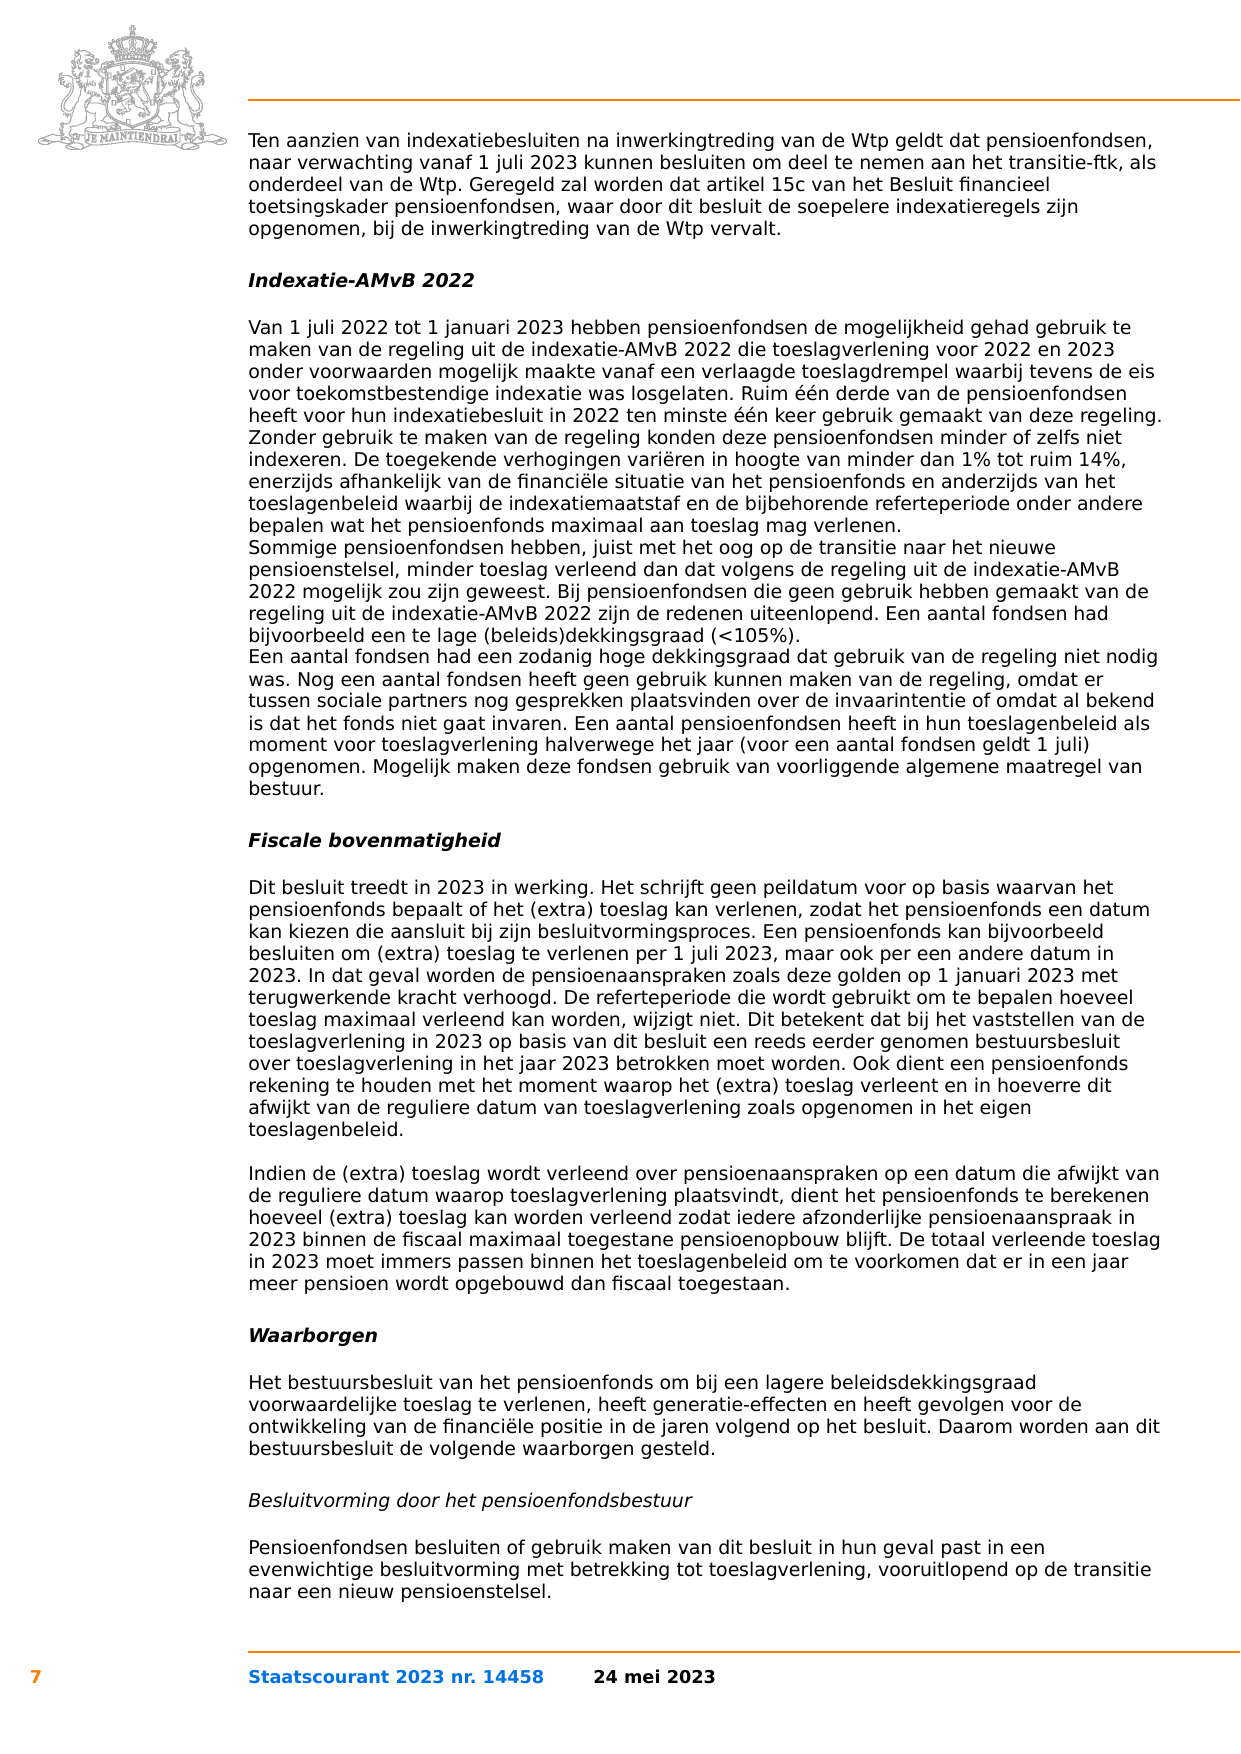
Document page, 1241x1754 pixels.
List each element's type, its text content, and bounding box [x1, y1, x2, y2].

text Indien de (extra) toeslag wordt verleend over pensioenaanspraken op een datum die afwijkt van de reguliere datum waarop toeslagverlening plaatsvindt, dient het pensioenfonds te berekenen hoeveel (extra) toeslag kan worden verleend zodat iedere afzonderlijke pensioenaanspraak in 2023 binnen de fiscaal maximaal toegestane pensioenopbouw blijft. De totaal verleende toeslag in 2023 moet immers passen binnen het toeslagenbeleid om te voorkomen dat er in een jaar meer pensioen wordt opgebouwd dan fiscaal toegestaan. [248, 1163, 1163, 1295]
text Pensioenfondsen besluiten of gebruik maken van dit besluit in hun geval past in een evenwichtige besluitvorming met betrekking tot toeslagverlening, vooruitlopend op de transitie naar een nieuw pensioenstelsel. [248, 1537, 1163, 1603]
subtitle Besluitvorming door het pensioenfondsbestuur [248, 1490, 1163, 1512]
subtitle Fiscale bovenmatigheid [248, 830, 1163, 852]
text Ten aanzien van indexatiebesluiten na inwerkingtreding van de Wtp geldt dat pensioenfondsen, naar verwachting vanaf 1 juli 2023 kunnen besluiten om deel te nemen aan het transitie-ftk, als onderdeel van de Wtp. Geregeld zal worden dat artikel 15c van het Besluit financieel toetsingskader pensioenfondsen, waar door dit besluit de soepelere indexatieregels zijn opgenomen, bij de inwerkingtreding van de Wtp vervalt. [248, 130, 1163, 240]
text Het bestuursbesluit van het pensioenfonds om bij een lagere beleidsdekkingsgraad voorwaardelijke toeslag te verlenen, heeft generatie-effecten en heeft gevolgen voor de ontwikkeling van de financiële positie in de jaren volgend op het besluit. Daarom worden aan dit bestuursbesluit de volgende waarborgen gesteld. [248, 1372, 1163, 1460]
text Van 1 juli 2022 tot 1 januari 2023 hebben pensioenfondsen de mogelijkheid gehad gebruik te maken van de regeling uit de indexatie-AMvB 2022 die toeslagverlening voor 2022 en 2023 onder voorwaarden mogelijk maakte vanaf een verlaagde toeslagdrempel waarbij tevens de eis voor toekomstbestendige indexatie was losgelaten. Ruim één derde van de pensioenfondsen heeft voor hun indexatiebesluit in 2022 ten minste één keer gebruik gemaakt van deze regeling. Zonder gebruik te maken van de regeling konden deze pensioenfondsen minder of zelfs niet indexeren. De toegekende verhogingen variëren in hoogte van minder dan 1% tot ruim 14%, enerzijds afhankelijk van de financiële situatie van het pensioenfonds en anderzijds van het toeslagenbeleid waarbij de indexatiemaatstaf en de bijbehorende referteperiode onder andere bepalen wat het pensioenfonds maximaal aan toeslag mag verlenen. [248, 317, 1163, 537]
text Sommige pensioenfondsen hebben, juist met het oog op de transitie naar het nieuwe pensioenstelsel, minder toeslag verleend dan dat volgens de regeling uit de indexatie-AMvB 2022 mogelijk zou zijn geweest. Bij pensioenfondsen die geen gebruik hebben gemaakt van de regeling uit de indexatie-AMvB 2022 zijn de redenen uiteenlopend. Een aantal fondsen had bijvoorbeeld een te lage (beleids)dekkingsgraad (<105%). [248, 537, 1163, 646]
text Dit besluit treedt in 2023 in werking. Het schrijft geen peildatum voor op basis waarvan het pensioenfonds bepaalt of het (extra) toeslag kan verlenen, zodat het pensioenfonds een datum kan kiezen die aansluit bij zijn besluitvormingsproces. Een pensioenfonds kan bijvoorbeeld besluiten om (extra) toeslag te verlenen per 1 juli 2023, maar ook per een andere datum in 2023. In dat geval worden de pensioenaanspraken zoals deze golden op 1 januari 2023 met terugwerkende kracht verhoogd. De referteperiode die wordt gebruikt om te bepalen hoeveel toeslag maximaal verleend kan worden, wijzigt niet. Dit betekent dat bij het vaststellen van de toeslagverlening in 2023 op basis van dit besluit een reeds eerder genomen bestuursbesluit over toeslagverlening in het jaar 2023 betrokken moet worden. Ook dient een pensioenfonds rekening te houden met het moment waarop het (extra) toeslag verleent en in hoeverre dit afwijkt van de reguliere datum van toeslagverlening zoals opgenomen in het eigen toeslagenbeleid. [248, 877, 1163, 1141]
text Een aantal fondsen had een zodanig hoge dekkingsgraad dat gebruik van de regeling niet nodig was. Nog een aantal fondsen heeft geen gebruik kunnen maken van de regeling, omdat er tussen sociale partners nog gesprekken plaatsvinden over de invaarintentie of omdat al bekend is dat het fonds niet gaat invaren. Een aantal pensioenfondsen heeft in hun toeslagenbeleid als moment voor toeslagverlening halverwege het jaar (voor een aantal fondsen geldt 1 juli) opgenomen. Mogelijk maken deze fondsen gebruik van voorliggende algemene maatregel van bestuur. [248, 646, 1163, 800]
subtitle Indexatie-AMvB 2022 [248, 270, 1163, 292]
subtitle Waarborgen [248, 1325, 1163, 1347]
picture [38, 25, 227, 150]
